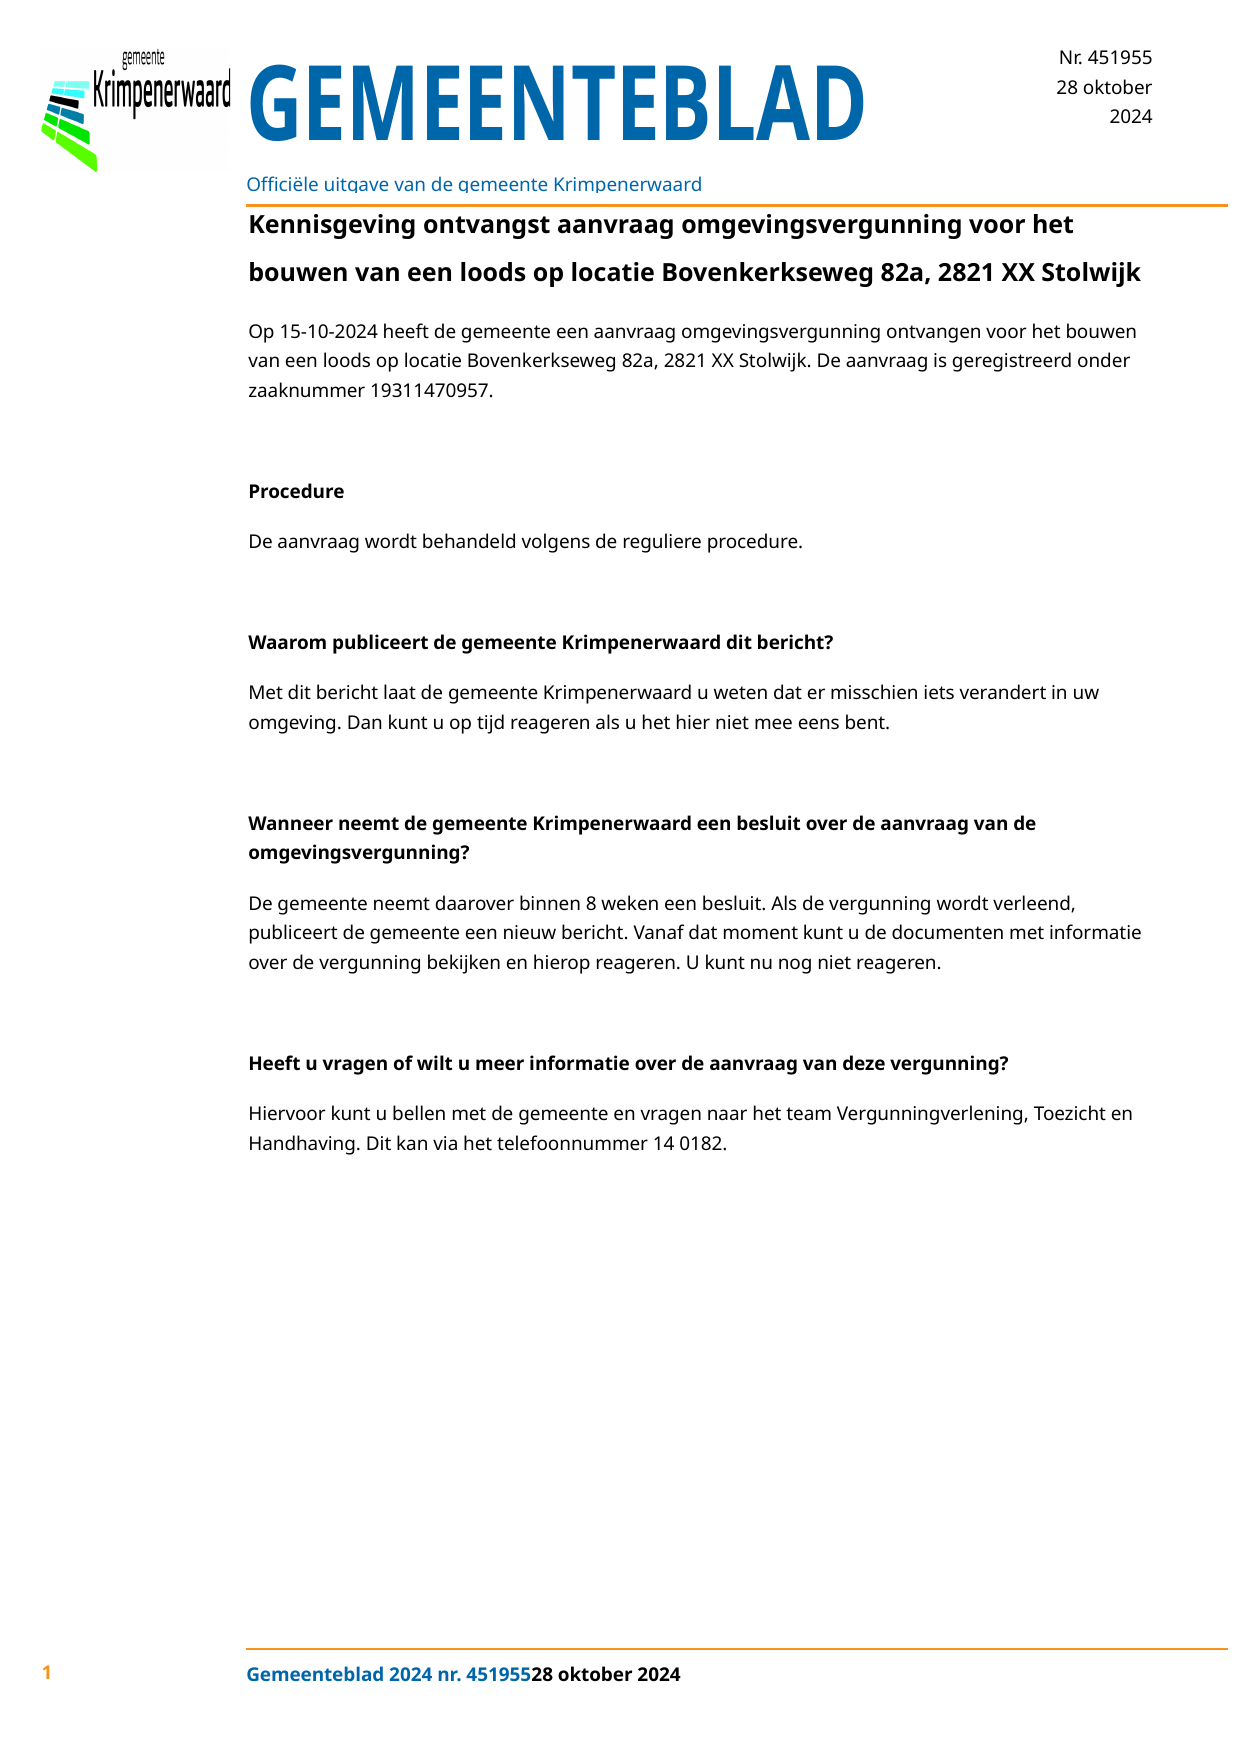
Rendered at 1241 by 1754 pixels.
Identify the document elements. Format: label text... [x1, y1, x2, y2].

text Kennisgeving ontvangst aanvraag omgevingsvergunning voor het bouwen van een loods op locatie Bovenkerkseweg 82a, 2821 XX Stolwijk [248, 207, 1152, 288]
text Wanneer neemt de gemeente Krimpenerwaard een besluit over de aanvraag van de omgevingsvergunning? [248, 810, 1152, 865]
text De aanvraag wordt behandeld volgens de reguliere procedure. [248, 528, 1152, 554]
text Op 15-10-2024 heeft de gemeente een aanvraag omgevingsvergunning ontvangen voor het bouwen van een loods op locatie Bovenkerkseweg 82a, 2821 XX Stolwijk. De aanvraag is geregistreerd onder zaaknummer 19311470957. [248, 318, 1152, 403]
text Waarom publiceert de gemeente Krimpenerwaard dit bericht? [248, 629, 1152, 655]
picture [41, 47, 231, 172]
text Hiervoor kunt u bellen met de gemeente en vragen naar het team Vergunningverlening, Toezicht en Handhaving. Dit kan via het telefoonnummer 14 0182. [248, 1100, 1152, 1156]
text Heeft u vragen of wilt u meer informatie over de aanvraag van deze vergunning? [248, 1050, 1152, 1076]
text De gemeente neemt daarover binnen 8 weken een besluit. Als de vergunning wordt verleend, publiceert de gemeente een nieuw bericht. Vanaf dat moment kunt u de documenten met informatie over de vergunning bekijken en hierop reageren. U kunt nu nog niet reageren. [248, 890, 1152, 975]
text Met dit bericht laat de gemeente Krimpenerwaard u weten dat er misschien iets verandert in uw omgeving. Dan kunt u op tijd reageren als u het hier niet mee eens bent. [248, 679, 1152, 735]
text Procedure [248, 478, 1152, 504]
